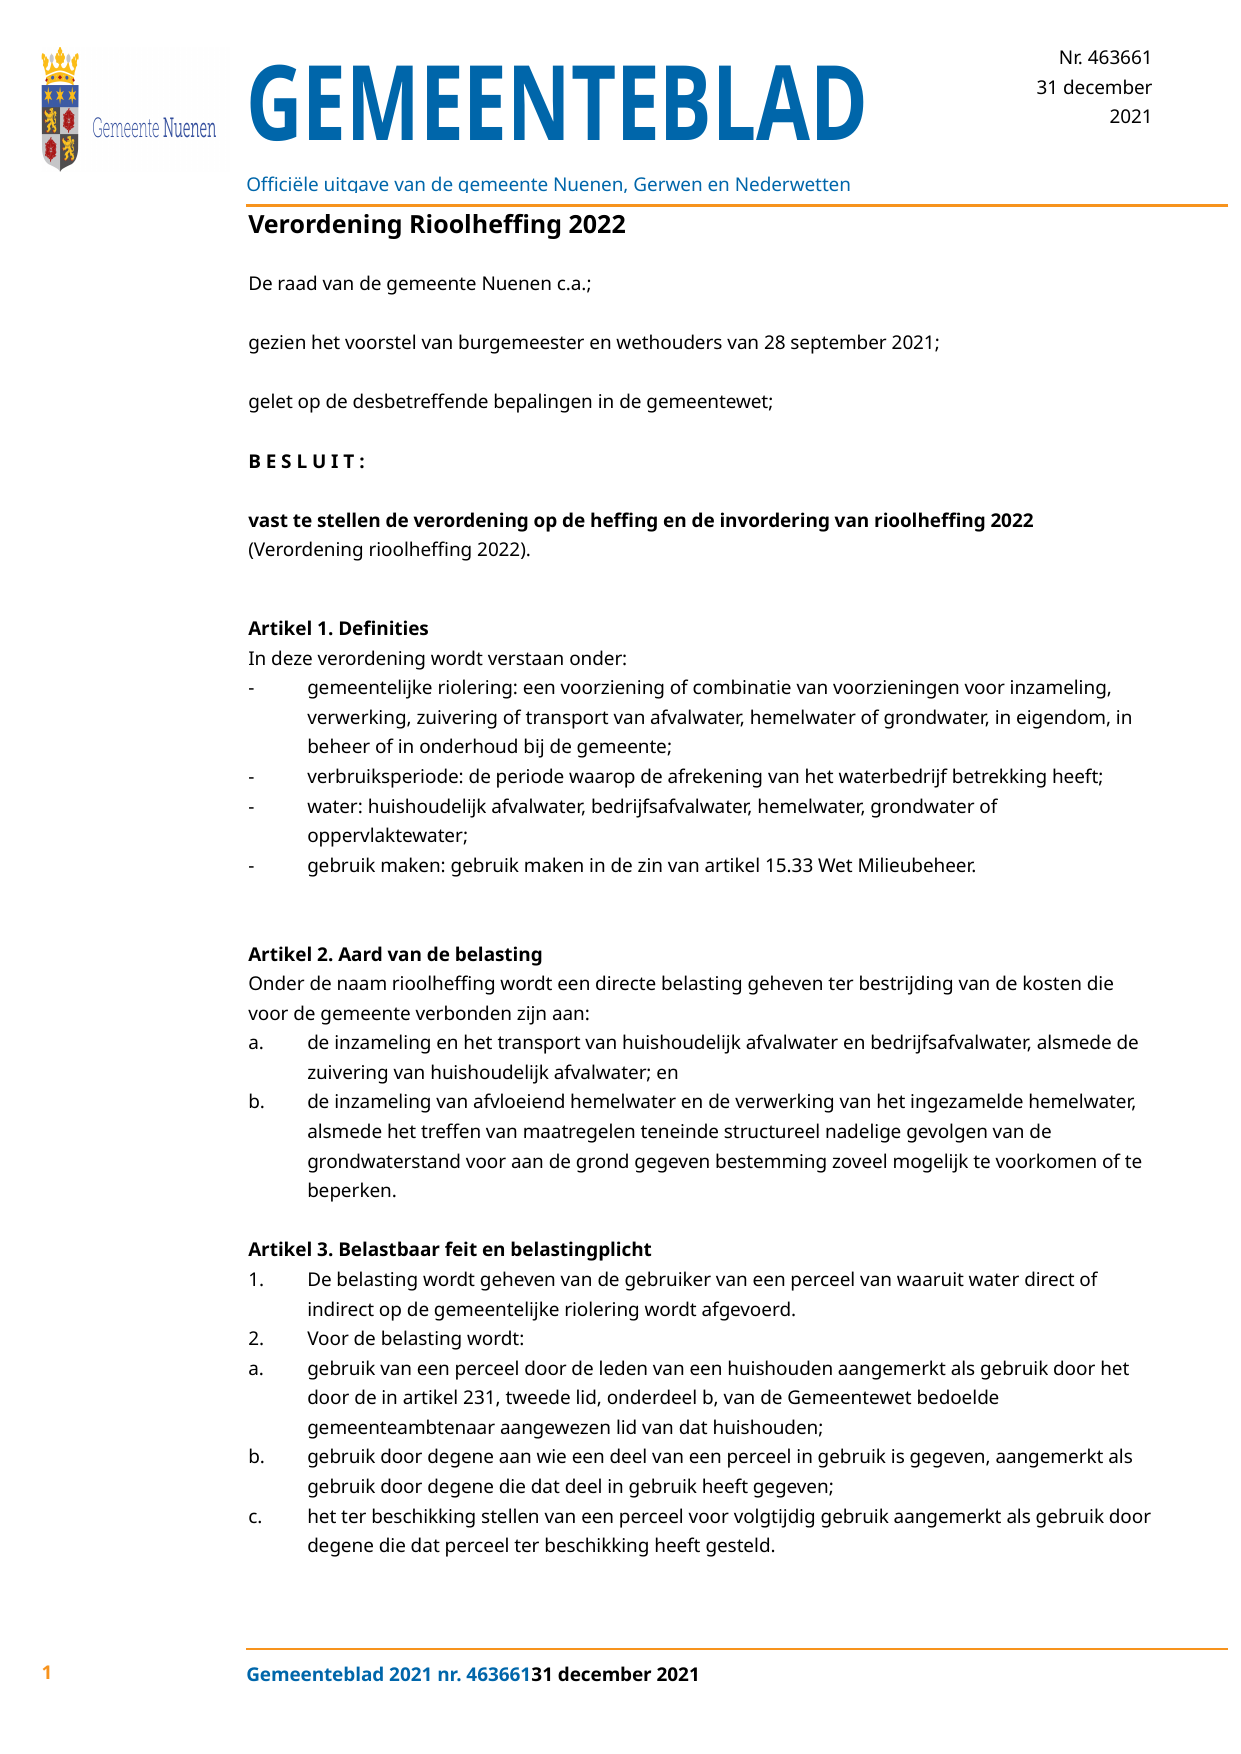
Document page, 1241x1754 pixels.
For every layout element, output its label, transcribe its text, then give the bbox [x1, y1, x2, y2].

list De belasting wordt geheven van de gebruiker van een perceel van waaruit water direct of indirect op de gemeentelijke riolering wordt afgevoerd. [248, 1266, 1152, 1322]
text vast te stellen de verordening op de heffing en de invordering van rioolheffing 2022 [248, 507, 1152, 533]
list de inzameling en het transport van huishoudelijk afvalwater en bedrijfsafvalwater, alsmede de zuivering van huishoudelijk afvalwater; en [248, 1029, 1152, 1085]
text Artikel 1. Definities [248, 615, 1152, 641]
text Verordening Rioolheffing 2022 [248, 207, 1152, 241]
list gemeentelijke riolering: een voorziening of combinatie van voorzieningen voor inzameling, verwerking, zuivering of transport van afvalwater, hemelwater of grondwater, in eigendom, in beheer of in onderhoud bij de gemeente; [248, 674, 1152, 759]
text In deze verordening wordt verstaan onder: [248, 645, 1152, 671]
text Artikel 2. Aard van de belasting [248, 941, 1152, 967]
text De raad van de gemeente Nuenen c.a.; [248, 270, 1152, 296]
list gebruik van een perceel door de leden van een huishouden aangemerkt als gebruik door het door de in artikel 231, tweede lid, onderdeel b, van de Gemeentewet bedoelde gemeenteambtenaar aangewezen lid van dat huishouden; [248, 1355, 1152, 1440]
text (Verordening rioolheffing 2022). [248, 537, 1152, 562]
list gebruik door degene aan wie een deel van een perceel in gebruik is gegeven, aangemerkt als gebruik door degene die dat deel in gebruik heeft gegeven; [248, 1444, 1152, 1499]
text Artikel 3. Belastbaar feit en belastingplicht [248, 1237, 1152, 1262]
list Voor de belasting wordt: [248, 1325, 1152, 1351]
text Onder de naam rioolheffing wordt een directe belasting geheven ter bestrijding van de kosten die voor de gemeente verbonden zijn aan: [248, 970, 1152, 1026]
list de inzameling van afvloeiend hemelwater en de verwerking van het ingezamelde hemelwater, alsmede het treffen van maatregelen teneinde structureel nadelige gevolgen van de grondwaterstand voor aan de grond gegeven bestemming zoveel mogelijk te voorkomen of te beperken. [248, 1089, 1152, 1203]
text B E S L U I T : [248, 448, 1152, 473]
text gelet op de desbetreffende bepalingen in de gemeentewet; [248, 389, 1152, 414]
text gezien het voorstel van burgemeester en wethouders van 28 september 2021; [248, 329, 1152, 355]
picture [41, 47, 231, 172]
list het ter beschikking stellen van een perceel voor volgtijdig gebruik aangemerkt als gebruik door degene die dat perceel ter beschikking heeft gesteld. [248, 1503, 1152, 1558]
list water: huishoudelijk afvalwater, bedrijfsafvalwater, hemelwater, grondwater of oppervlaktewater; [248, 793, 1152, 848]
list gebruik maken: gebruik maken in de zin van artikel 15.33 Wet Milieubeheer. [248, 852, 1152, 878]
list verbruiksperiode: de periode waarop de afrekening van het waterbedrijf betrekking heeft; [248, 763, 1152, 789]
